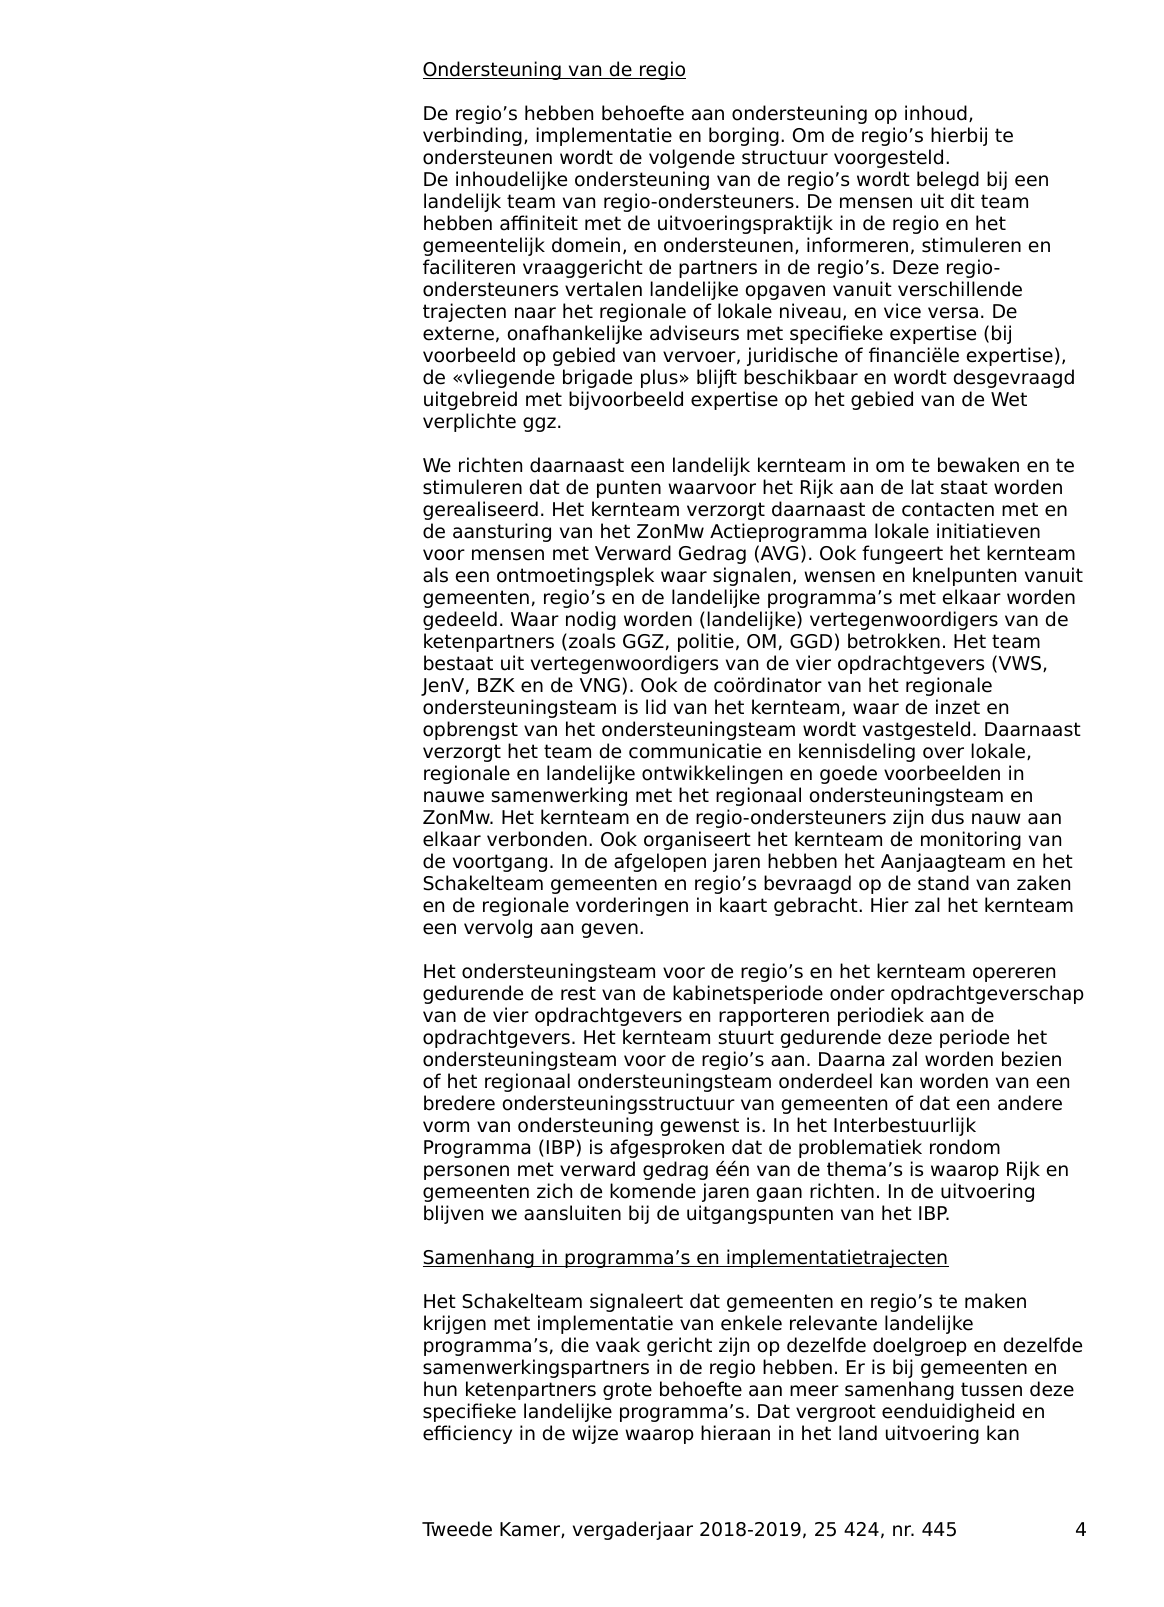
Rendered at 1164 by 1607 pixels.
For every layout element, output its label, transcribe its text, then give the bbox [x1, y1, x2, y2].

text Het ondersteuningsteam voor de regio’s en het kernteam opereren gedurende de rest van de kabinetsperiode onder opdrachtgeverschap van de vier opdrachtgevers en rapporteren periodiek aan de opdrachtgevers. Het kernteam stuurt gedurende deze periode het ondersteuningsteam voor de regio’s aan. Daarna zal worden bezien of het regionaal ondersteuningsteam onderdeel kan worden van een bredere ondersteuningsstructuur van gemeenten of dat een andere vorm van ondersteuning gewenst is. In het Interbestuurlijk Programma (IBP) is afgesproken dat de problematiek rondom personen met verward gedrag één van de thema’s is waarop Rijk en gemeenten zich de komende jaren gaan richten. In de uitvoering blijven we aansluiten bij de uitgangspunten van het IBP. [422, 961, 1087, 1224]
text Het Schakelteam signaleert dat gemeenten en regio’s te maken krijgen met implementatie van enkele relevante landelijke programma’s, die vaak gericht zijn op dezelfde doelgroep en dezelfde samenwerkingspartners in de regio hebben. Er is bij gemeenten en hun ketenpartners grote behoefte aan meer samenhang tussen deze specifieke landelijke programma’s. Dat vergroot eenduidigheid en efficiency in de wijze waarop hieraan in het land uitvoering kan [422, 1291, 1087, 1445]
subtitle Samenhang in programma’s en implementatietrajecten [422, 1247, 1087, 1269]
text De regio’s hebben behoefte aan ondersteuning op inhoud, verbinding, implementatie en borging. Om de regio’s hierbij te ondersteunen wordt de volgende structuur voorgesteld. [422, 103, 1087, 169]
text De inhoudelijke ondersteuning van de regio’s wordt belegd bij een landelijk team van regio-ondersteuners. De mensen uit dit team hebben affiniteit met de uitvoeringspraktijk in de regio en het gemeentelijk domein, en ondersteunen, informeren, stimuleren en faciliteren vraaggericht de partners in de regio’s. Deze regio-ondersteuners vertalen landelijke opgaven vanuit verschillende trajecten naar het regionale of lokale niveau, en vice versa. De externe, onafhankelijke adviseurs met specifieke expertise (bij voorbeeld op gebied van vervoer, juridische of financiële expertise), de «vliegende brigade plus» blijft beschikbaar en wordt desgevraagd uitgebreid met bijvoorbeeld expertise op het gebied van de Wet verplichte ggz. [422, 169, 1087, 433]
text We richten daarnaast een landelijk kernteam in om te bewaken en te stimuleren dat de punten waarvoor het Rijk aan de lat staat worden gerealiseerd. Het kernteam verzorgt daarnaast de contacten met en de aansturing van het ZonMw Actieprogramma lokale initiatieven voor mensen met Verward Gedrag (AVG). Ook fungeert het kernteam als een ontmoetingsplek waar signalen, wensen en knelpunten vanuit gemeenten, regio’s en de landelijke programma’s met elkaar worden gedeeld. Waar nodig worden (landelijke) vertegenwoordigers van de ketenpartners (zoals GGZ, politie, OM, GGD) betrokken. Het team bestaat uit vertegenwoordigers van de vier opdrachtgevers (VWS, JenV, BZK en de VNG). Ook de coördinator van het regionale ondersteuningsteam is lid van het kernteam, waar de inzet en opbrengst van het ondersteuningsteam wordt vastgesteld. Daarnaast verzorgt het team de communicatie en kennisdeling over lokale, regionale en landelijke ontwikkelingen en goede voorbeelden in nauwe samenwerking met het regionaal ondersteuningsteam en ZonMw. Het kernteam en de regio-ondersteuners zijn dus nauw aan elkaar verbonden. Ook organiseert het kernteam de monitoring van de voortgang. In de afgelopen jaren hebben het Aanjaagteam en het Schakelteam gemeenten en regio’s bevraagd op de stand van zaken en de regionale vorderingen in kaart gebracht. Hier zal het kernteam een vervolg aan geven. [422, 455, 1087, 939]
subtitle Ondersteuning van de regio [422, 59, 1087, 81]
